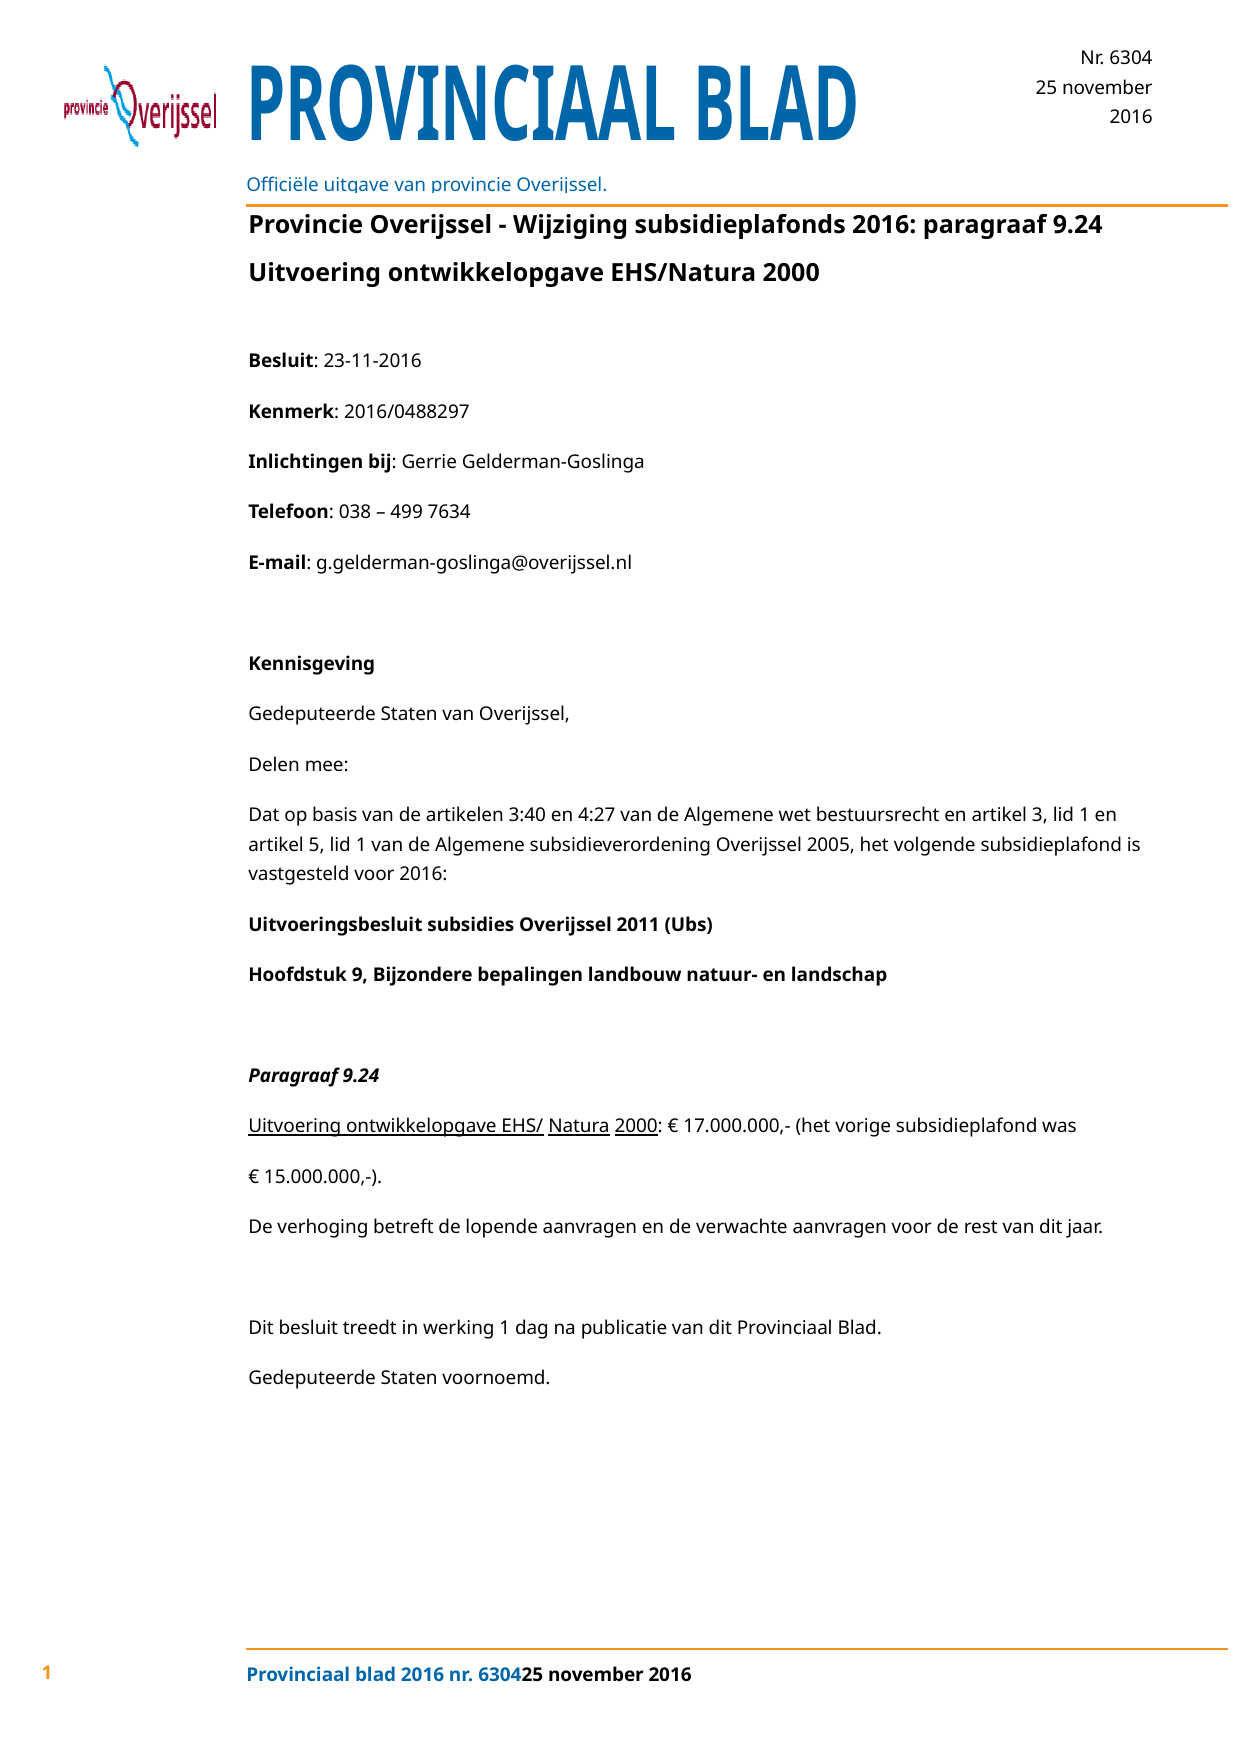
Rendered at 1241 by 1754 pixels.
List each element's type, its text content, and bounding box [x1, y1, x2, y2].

text Uitvoering ontwikkelopgave EHS/ Natura 2000: € 17.000.000,- (het vorige subsidieplafond was [248, 1112, 1152, 1138]
text E-mail: g.gelderman-goslinga@overijssel.nl [248, 549, 1152, 575]
text Kenmerk: 2016/0488297 [248, 398, 1152, 424]
picture [41, 47, 231, 172]
text € 15.000.000,-). [248, 1163, 1152, 1189]
text Provincie Overijssel - Wijziging subsidieplafonds 2016: paragraaf 9.24 Uitvoering ontwikkelopgave EHS/Natura 2000 [248, 207, 1152, 288]
text Gedeputeerde Staten voornoemd. [248, 1364, 1152, 1390]
text Kennisgeving [248, 650, 1152, 676]
text Inlichtingen bij: Gerrie Gelderman-Goslinga [248, 448, 1152, 474]
text Dit besluit treedt in werking 1 dag na publicatie van dit Provinciaal Blad. [248, 1314, 1152, 1340]
text De verhoging betreft de lopende aanvragen en de verwachte aanvragen voor de rest van dit jaar. [248, 1213, 1152, 1239]
text Telefoon: 038 – 499 7634 [248, 499, 1152, 524]
text Gedeputeerde Staten van Overijssel, [248, 700, 1152, 726]
text Delen mee: [248, 751, 1152, 777]
text Besluit: 23-11-2016 [248, 347, 1152, 373]
text Uitvoeringsbesluit subsidies Overijssel 2011 (Ubs) [248, 911, 1152, 937]
text Hoofdstuk 9, Bijzondere bepalingen landbouw natuur- en landschap [248, 961, 1152, 987]
text Dat op basis van de artikelen 3:40 en 4:27 van de Algemene wet bestuursrecht en artikel 3, lid 1 en artikel 5, lid 1 van de Algemene subsidieverordening Overijssel 2005, het volgende subsidieplafond is vastgesteld voor 2016: [248, 801, 1152, 886]
text Paragraaf 9.24 [248, 1062, 1152, 1088]
